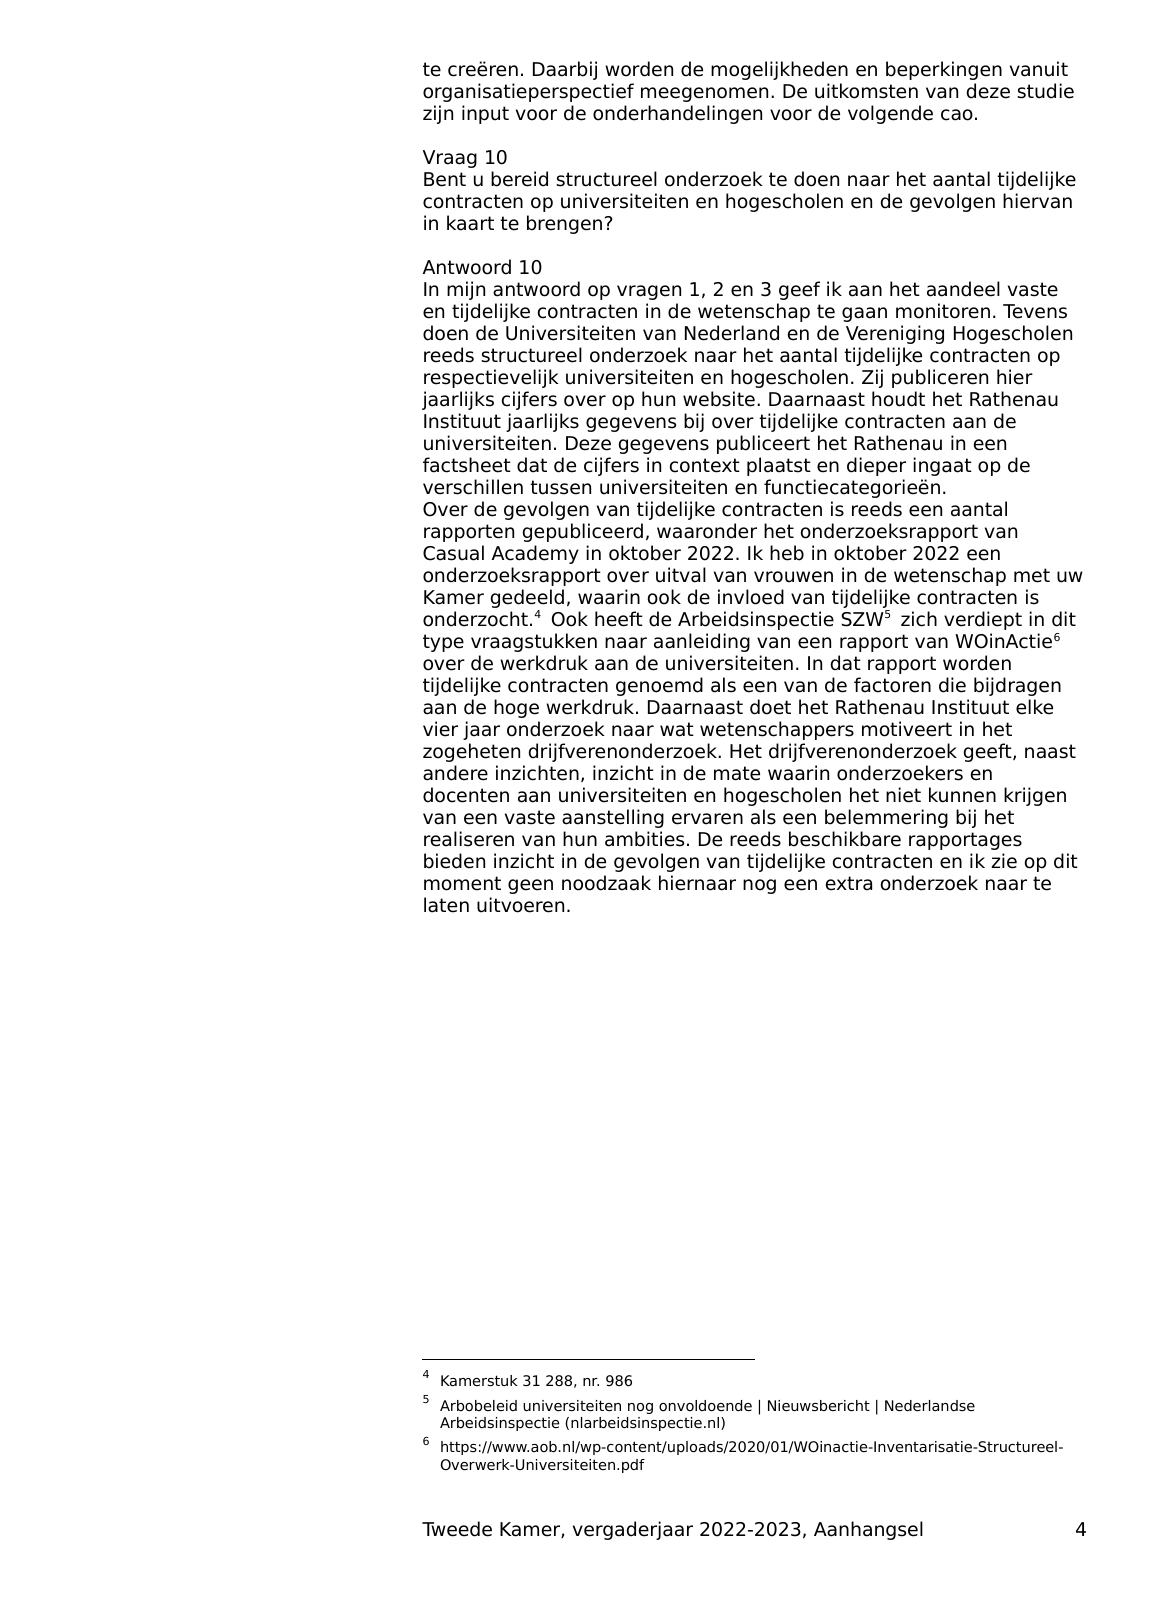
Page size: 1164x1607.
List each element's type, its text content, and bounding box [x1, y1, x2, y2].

text Over de gevolgen van tijdelijke contracten is reeds een aantal rapporten gepubliceerd, waaronder het onderzoeksrapport van Casual Academy in oktober 2022. Ik heb in oktober 2022 een onderzoeksrapport over uitval van vrouwen in de wetenschap met uw Kamer gedeeld, waarin ook de invloed van tijdelijke contracten is onderzocht. Ook heeft de Arbeidsinspectie SZW zich verdiept in dit type vraagstukken naar aanleiding van een rapport van WOinActie over de werkdruk aan de universiteiten. In dat rapport worden tijdelijke contracten genoemd als een van de factoren die bijdragen aan de hoge werkdruk. Daarnaast doet het Rathenau Instituut elke vier jaar onderzoek naar wat wetenschappers motiveert in het zogeheten drijfverenonderzoek. Het drijfverenonderzoek geeft, naast andere inzichten, inzicht in de mate waarin onderzoekers en docenten aan universiteiten en hogescholen het niet kunnen krijgen van een vaste aanstelling ervaren als een belemmering bij het realiseren van hun ambities. De reeds beschikbare rapportages bieden inzicht in de gevolgen van tijdelijke contracten en ik zie op dit moment geen noodzaak hiernaar nog een extra onderzoek naar te laten uitvoeren. [422, 499, 1087, 917]
text Vraag 10 [422, 147, 1087, 169]
text In mijn antwoord op vragen 1, 2 en 3 geef ik aan het aandeel vaste en tijdelijke contracten in de wetenschap te gaan monitoren. Tevens doen de Universiteiten van Nederland en de Vereniging Hogescholen reeds structureel onderzoek naar het aantal tijdelijke contracten op respectievelijk universiteiten en hogescholen. Zij publiceren hier jaarlijks cijfers over op hun website. Daarnaast houdt het Rathenau Instituut jaarlijks gegevens bij over tijdelijke contracten aan de universiteiten. Deze gegevens publiceert het Rathenau in een factsheet dat de cijfers in context plaatst en dieper ingaat op de verschillen tussen universiteiten en functiecategorieën. [422, 279, 1087, 499]
text Antwoord 10 [422, 257, 1087, 279]
text Arbobeleid universiteiten nog onvoldoende | Nieuwsbericht | Nederlandse Arbeidsinspectie (nlarbeidsinspectie.nl) [422, 1393, 1087, 1432]
text https://www.aob.nl/wp-content/uploads/2020/01/WOinactie-Inventarisatie-Structureel-Overwerk-Universiteiten.pdf [422, 1435, 1087, 1474]
text Bent u bereid structureel onderzoek te doen naar het aantal tijdelijke contracten op universiteiten en hogescholen en de gevolgen hiervan in kaart te brengen? [422, 169, 1087, 235]
text Kamerstuk 31 288, nr. 986 [422, 1368, 1087, 1391]
text te creëren. Daarbij worden de mogelijkheden en beperkingen vanuit organisatieperspectief meegenomen. De uitkomsten van deze studie zijn input voor de onderhandelingen voor de volgende cao. [422, 59, 1087, 125]
